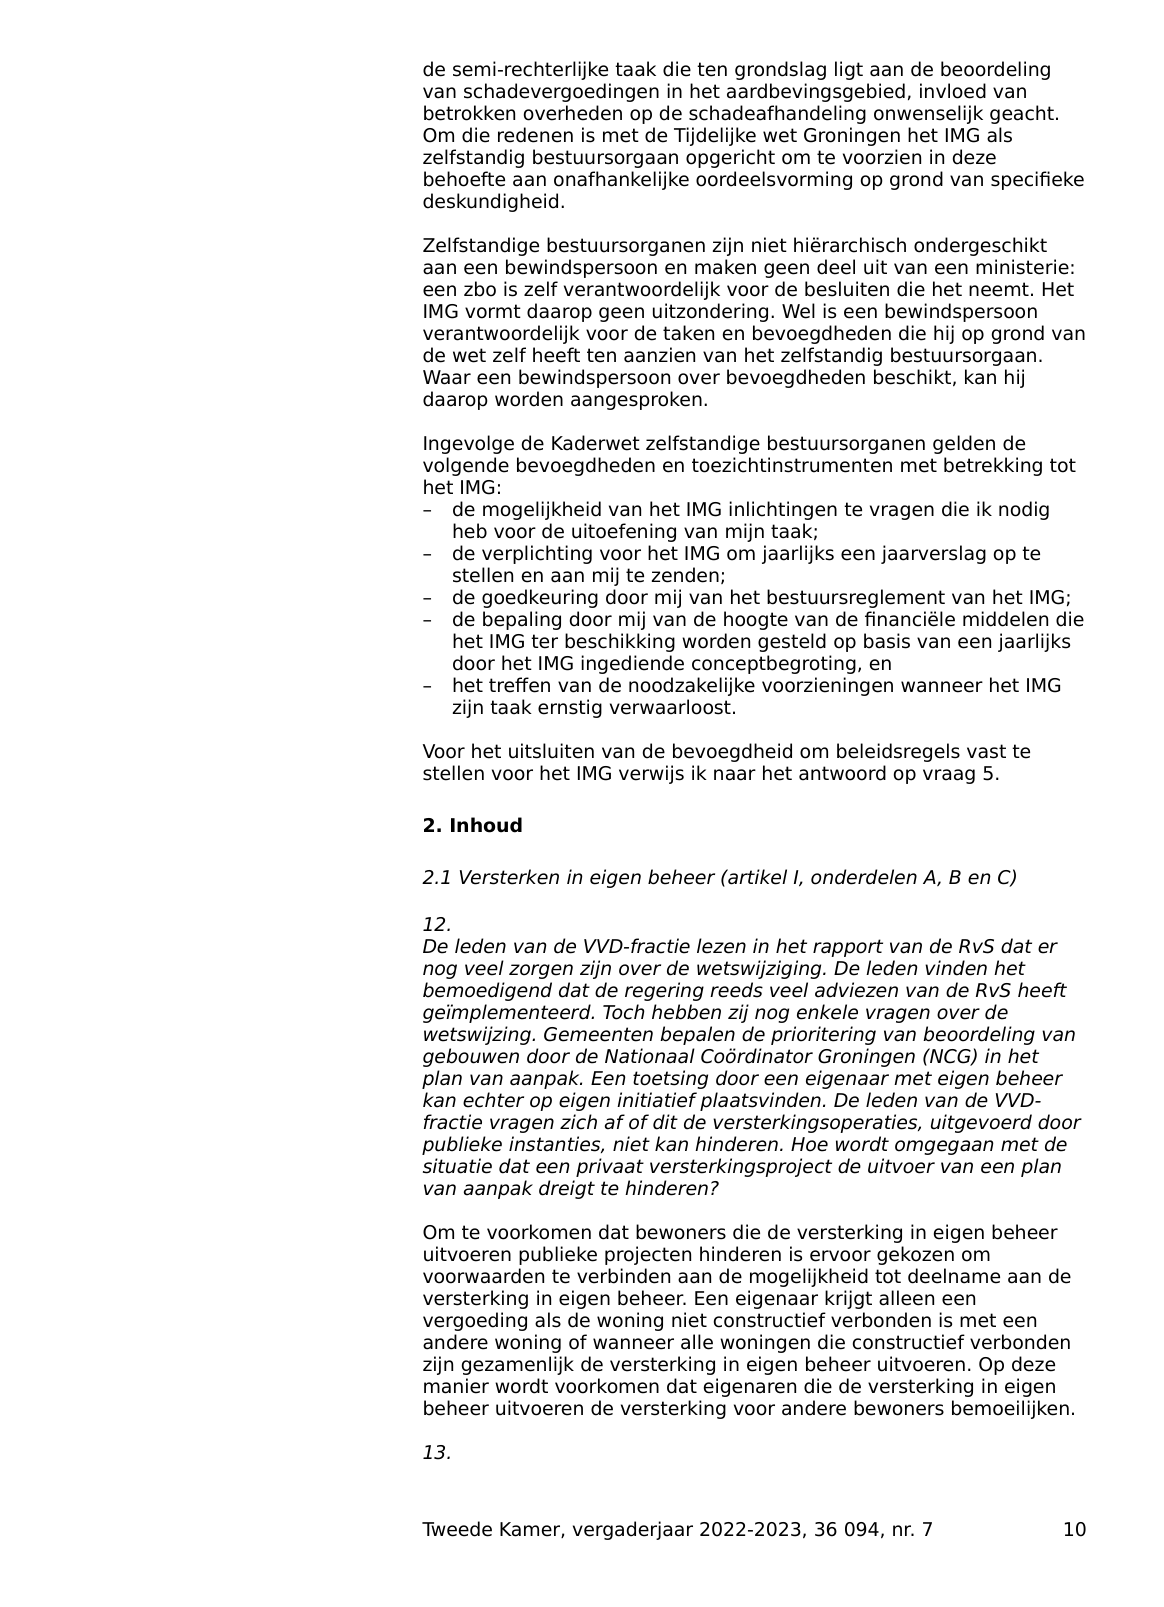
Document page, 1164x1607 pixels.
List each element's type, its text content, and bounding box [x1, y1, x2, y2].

text – de mogelijkheid van het IMG inlichtingen te vragen die ik nodig heb voor de uitoefening van mijn taak; [422, 499, 1087, 543]
text Ingevolge de Kaderwet zelfstandige bestuursorganen gelden de volgende bevoegdheden en toezichtinstrumenten met betrekking tot het IMG: [422, 433, 1087, 499]
text – de goedkeuring door mij van het bestuursreglement van het IMG; [422, 587, 1087, 609]
text De leden van de VVD-fractie lezen in het rapport van de RvS dat er nog veel zorgen zijn over de wetswijziging. De leden vinden het bemoedigend dat de regering reeds veel adviezen van de RvS heeft geïmplementeerd. Toch hebben zij nog enkele vragen over de wetswijzing. Gemeenten bepalen de prioritering van beoordeling van gebouwen door de Nationaal Coördinator Groningen (NCG) in het plan van aanpak. Een toetsing door een eigenaar met eigen beheer kan echter op eigen initiatief plaatsvinden. De leden van de VVD-fractie vragen zich af of dit de versterkingsoperaties, uitgevoerd door publieke instanties, niet kan hinderen. Hoe wordt omgegaan met de situatie dat een privaat versterkingsproject de uitvoer van een plan van aanpak dreigt te hinderen? [422, 936, 1087, 1200]
text – de verplichting voor het IMG om jaarlijks een jaarverslag op te stellen en aan mij te zenden; [422, 543, 1087, 587]
text – de bepaling door mij van de hoogte van de financiële middelen die het IMG ter beschikking worden gesteld op basis van een jaarlijks door het IMG ingediende conceptbegroting, en [422, 609, 1087, 675]
subtitle 2. Inhoud [422, 815, 1087, 837]
text Zelfstandige bestuursorganen zijn niet hiërarchisch ondergeschikt aan een bewindspersoon en maken geen deel uit van een ministerie: een zbo is zelf verantwoordelijk voor de besluiten die het neemt. Het IMG vormt daarop geen uitzondering. Wel is een bewindspersoon verantwoordelijk voor de taken en bevoegdheden die hij op grond van de wet zelf heeft ten aanzien van het zelfstandig bestuursorgaan. Waar een bewindspersoon over bevoegdheden beschikt, kan hij daarop worden aangesproken. [422, 235, 1087, 411]
text – het treffen van de noodzakelijke voorzieningen wanneer het IMG zijn taak ernstig verwaarloost. [422, 675, 1087, 719]
text Om te voorkomen dat bewoners die de versterking in eigen beheer uitvoeren publieke projecten hinderen is ervoor gekozen om voorwaarden te verbinden aan de mogelijkheid tot deelname aan de versterking in eigen beheer. Een eigenaar krijgt alleen een vergoeding als de woning niet constructief verbonden is met een andere woning of wanneer alle woningen die constructief verbonden zijn gezamenlijk de versterking in eigen beheer uitvoeren. Op deze manier wordt voorkomen dat eigenaren die de versterking in eigen beheer uitvoeren de versterking voor andere bewoners bemoeilijken. [422, 1222, 1087, 1420]
text 13. [422, 1442, 1087, 1464]
text 12. [422, 914, 1087, 936]
text Voor het uitsluiten van de bevoegdheid om beleidsregels vast te stellen voor het IMG verwijs ik naar het antwoord op vraag 5. [422, 741, 1087, 785]
subtitle 2.1 Versterken in eigen beheer (artikel I, onderdelen A, B en C) [422, 867, 1087, 889]
text de semi-rechterlijke taak die ten grondslag ligt aan de beoordeling van schadevergoedingen in het aardbevingsgebied, invloed van betrokken overheden op de schadeafhandeling onwenselijk geacht. Om die redenen is met de Tijdelijke wet Groningen het IMG als zelfstandig bestuursorgaan opgericht om te voorzien in deze behoefte aan onafhankelijke oordeelsvorming op grond van specifieke deskundigheid. [422, 59, 1087, 213]
